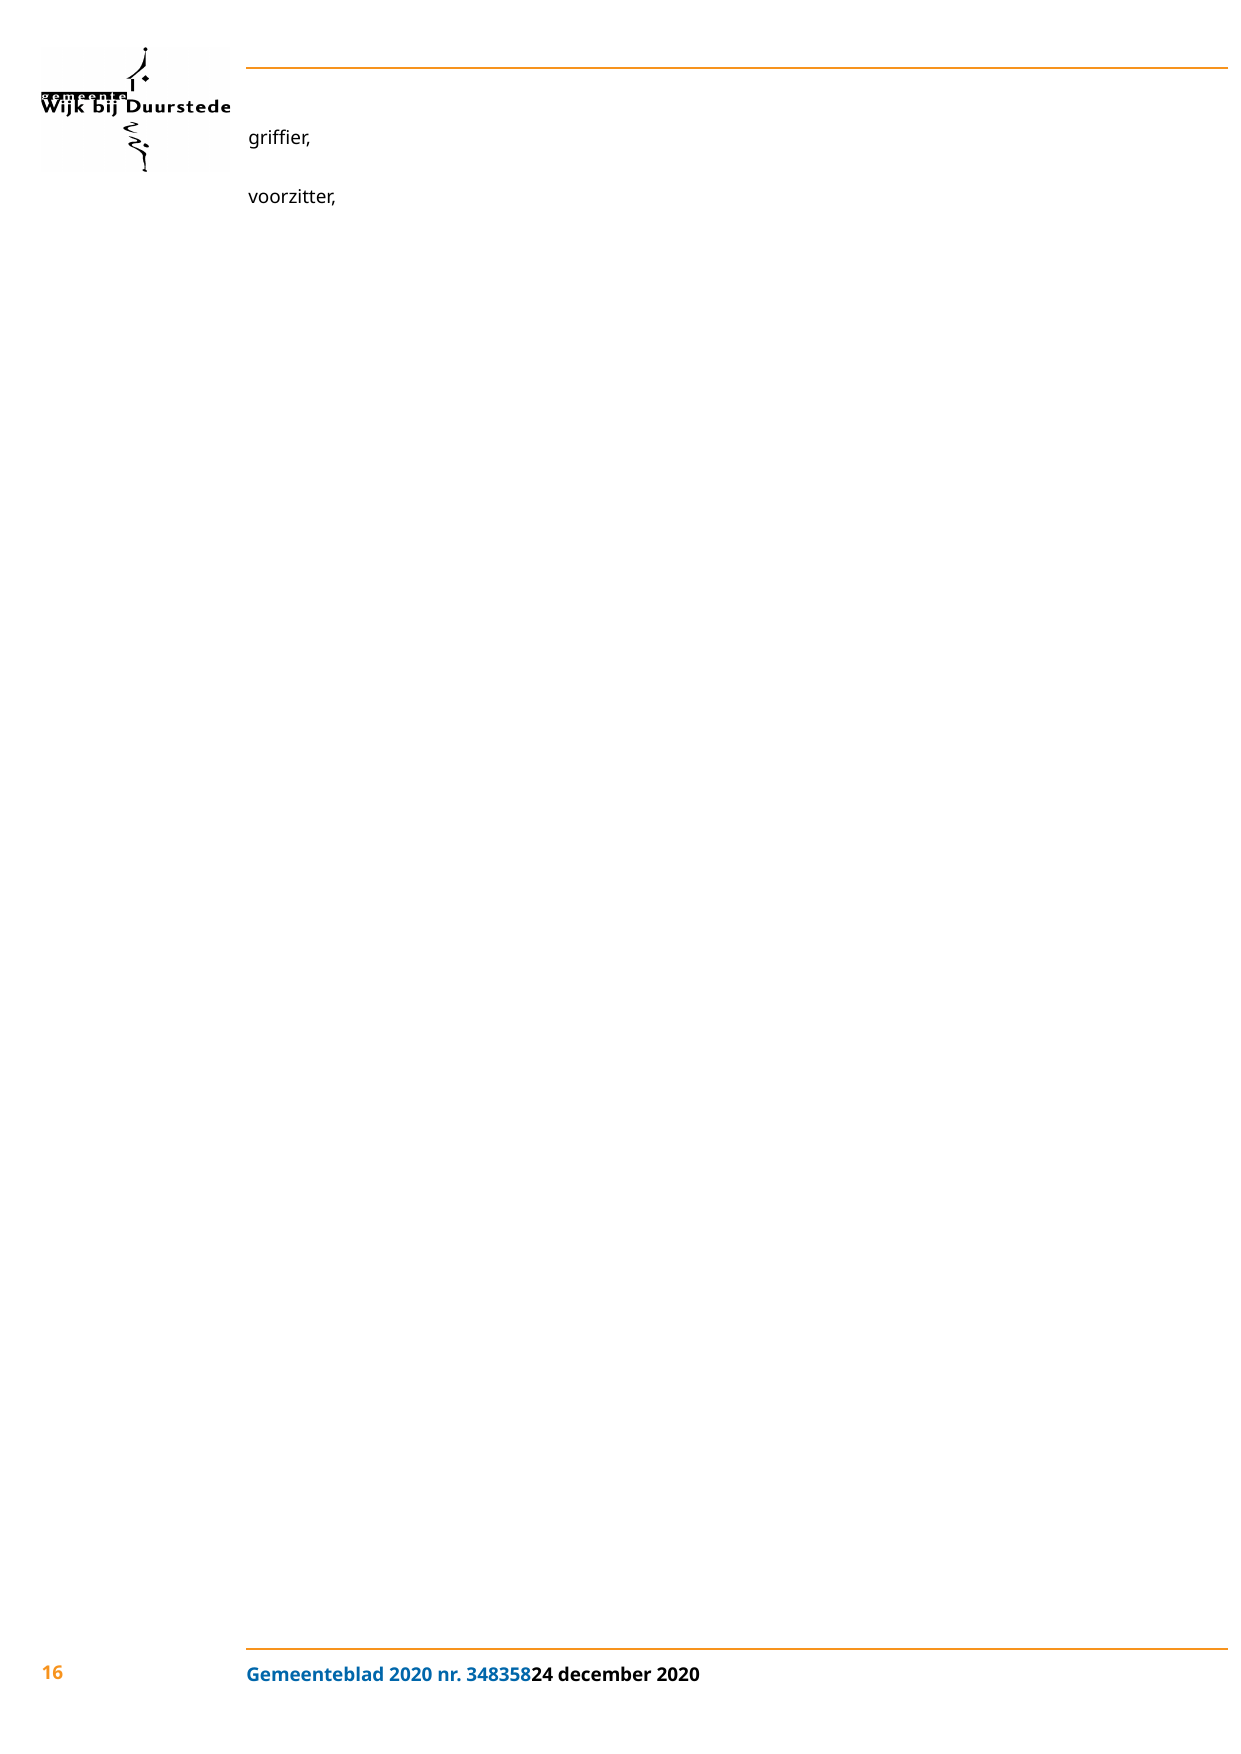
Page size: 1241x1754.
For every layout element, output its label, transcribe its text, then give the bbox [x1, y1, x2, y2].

text griffier, [248, 124, 1152, 150]
picture [41, 47, 231, 172]
text voorzitter, [248, 183, 1152, 209]
